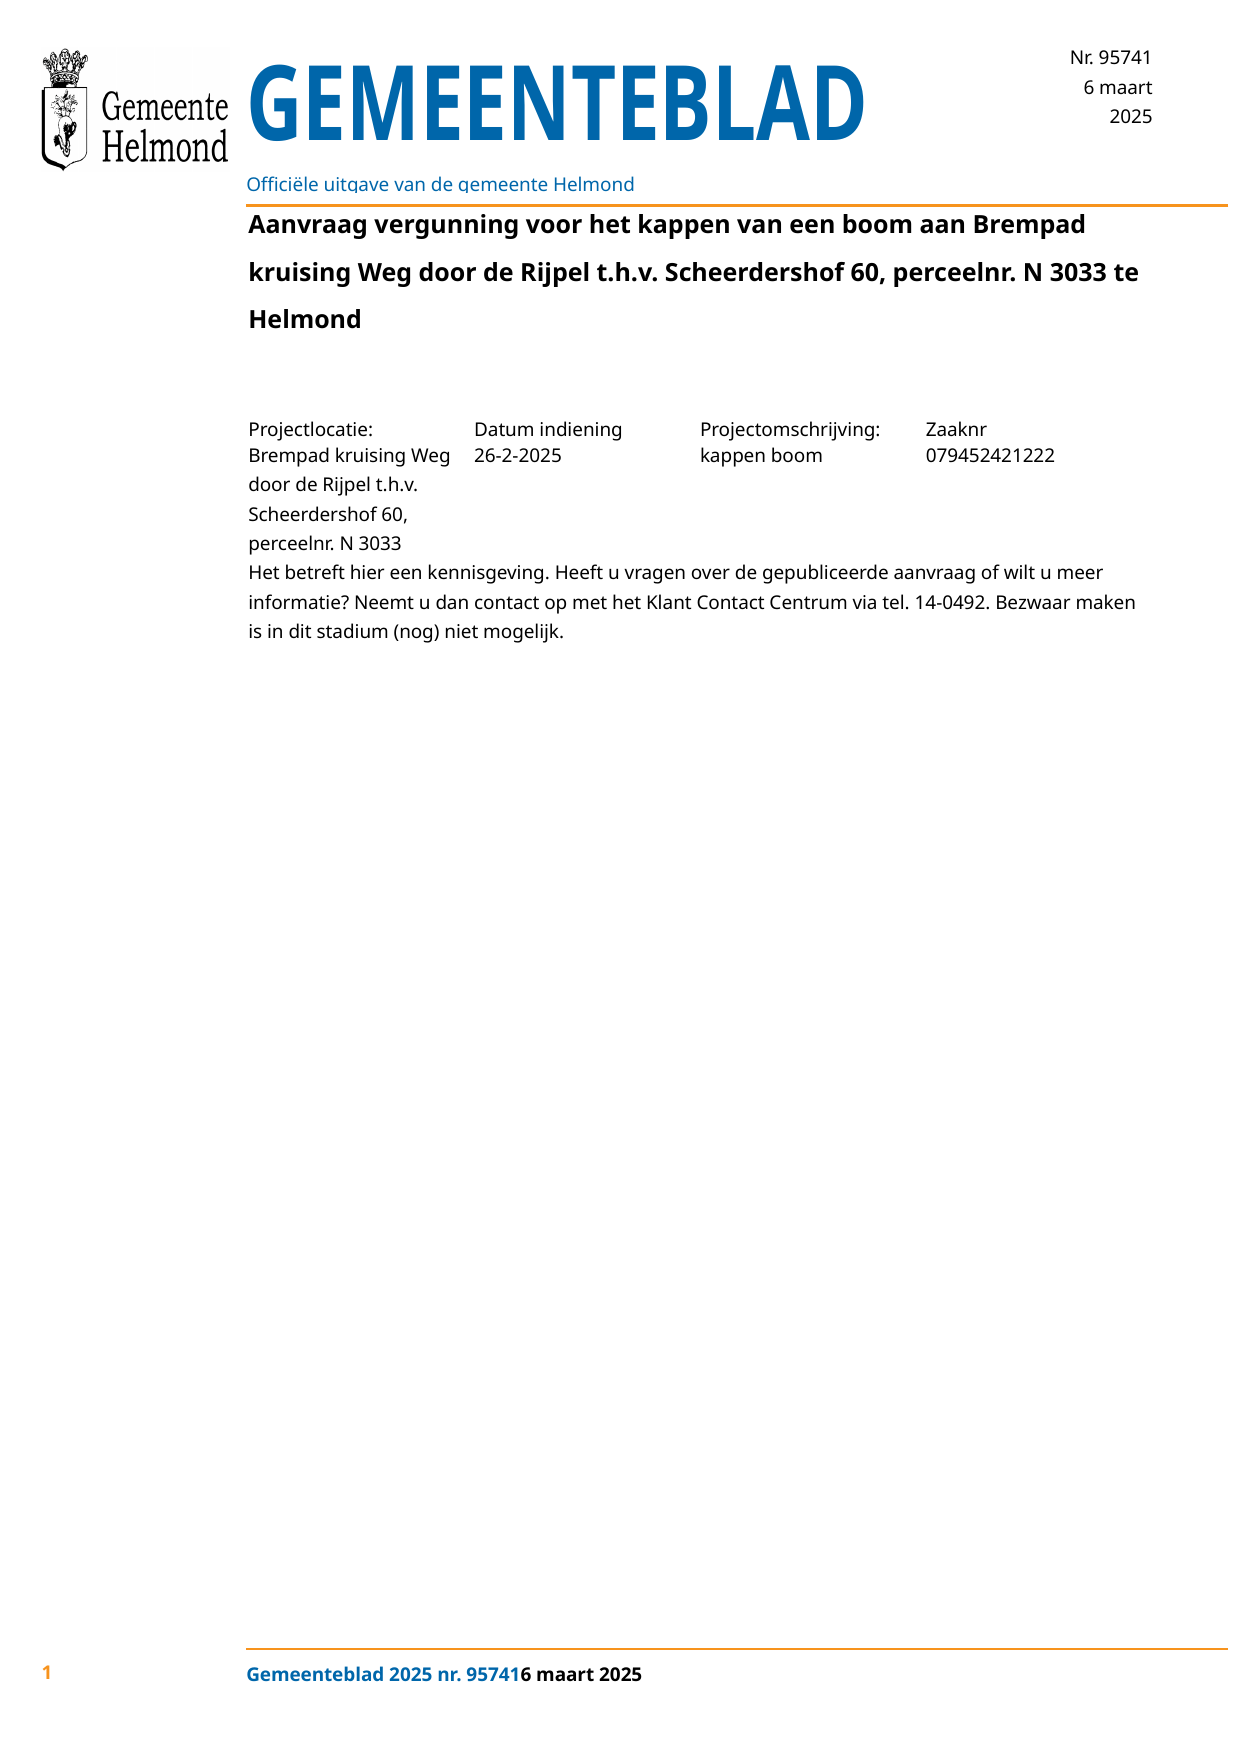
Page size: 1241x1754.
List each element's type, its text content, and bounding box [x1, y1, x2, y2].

table_header Projectomschrijving: [700, 416, 926, 442]
table_header Projectlocatie: [248, 416, 474, 442]
table_cell 079452421222 [926, 442, 1152, 556]
text Het betreft hier een kennisgeving. Heeft u vragen over de gepubliceerde aanvraag of wilt u meer informatie? Neemt u dan contact op met het Klant Contact Centrum via tel. 14-0492. Bezwaar maken is in dit stadium (nog) niet mogelijk. [248, 559, 1152, 644]
text Aanvraag vergunning voor het kappen van een boom aan Brempad kruising Weg door de Rijpel t.h.v. Scheerdershof 60, perceelnr. N 3033 te Helmond [248, 207, 1152, 336]
table_cell Brempad kruising Weg door de Rijpel t.h.v. Scheerdershof 60, perceelnr. N 3033 [248, 442, 474, 556]
table_cell 26-2-2025 [474, 442, 700, 556]
table_header Datum indiening [474, 416, 700, 442]
picture [41, 47, 231, 172]
table_cell kappen boom [700, 442, 926, 556]
table_header Zaaknr [926, 416, 1152, 442]
